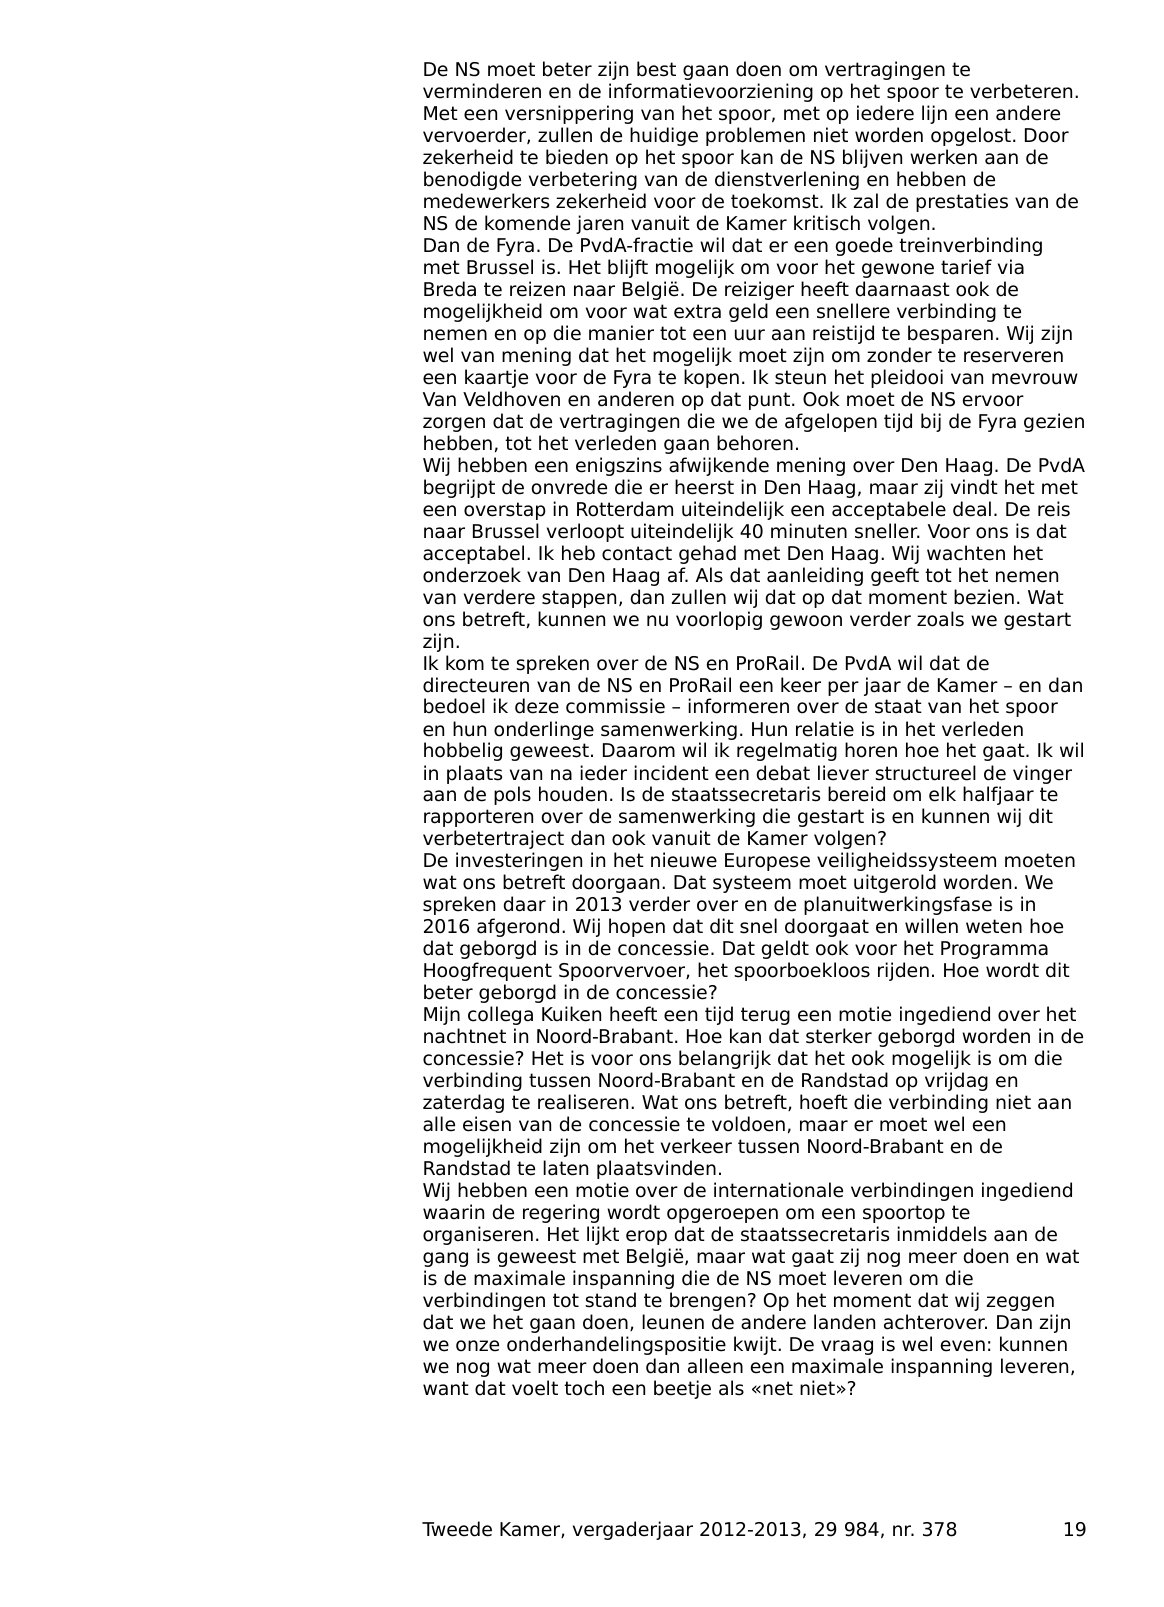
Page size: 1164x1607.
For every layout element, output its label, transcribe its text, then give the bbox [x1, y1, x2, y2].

text Wij hebben een enigszins afwijkende mening over Den Haag. De PvdA begrijpt de onvrede die er heerst in Den Haag, maar zij vindt het met een overstap in Rotterdam uiteindelijk een acceptabele deal. De reis naar Brussel verloopt uiteindelijk 40 minuten sneller. Voor ons is dat acceptabel. Ik heb contact gehad met Den Haag. Wij wachten het onderzoek van Den Haag af. Als dat aanleiding geeft tot het nemen van verdere stappen, dan zullen wij dat op dat moment bezien. Wat ons betreft, kunnen we nu voorlopig gewoon verder zoals we gestart zijn. [422, 455, 1087, 652]
text Wij hebben een motie over de internationale verbindingen ingediend waarin de regering wordt opgeroepen om een spoortop te organiseren. Het lijkt erop dat de staatssecretaris inmiddels aan de gang is geweest met België, maar wat gaat zij nog meer doen en wat is de maximale inspanning die de NS moet leveren om die verbindingen tot stand te brengen? Op het moment dat wij zeggen dat we het gaan doen, leunen de andere landen achterover. Dan zijn we onze onderhandelingspositie kwijt. De vraag is wel even: kunnen we nog wat meer doen dan alleen een maximale inspanning leveren, want dat voelt toch een beetje als «net niet»? [422, 1180, 1087, 1400]
text Ik kom te spreken over de NS en ProRail. De PvdA wil dat de directeuren van de NS en ProRail een keer per jaar de Kamer – en dan bedoel ik deze commissie – informeren over de staat van het spoor en hun onderlinge samenwerking. Hun relatie is in het verleden hobbelig geweest. Daarom wil ik regelmatig horen hoe het gaat. Ik wil in plaats van na ieder incident een debat liever structureel de vinger aan de pols houden. Is de staatssecretaris bereid om elk halfjaar te rapporteren over de samenwerking die gestart is en kunnen wij dit verbetertraject dan ook vanuit de Kamer volgen? [422, 652, 1087, 850]
text De NS moet beter zijn best gaan doen om vertragingen te verminderen en de informatievoorziening op het spoor te verbeteren. Met een versnippering van het spoor, met op iedere lijn een andere vervoerder, zullen de huidige problemen niet worden opgelost. Door zekerheid te bieden op het spoor kan de NS blijven werken aan de benodigde verbetering van de dienstverlening en hebben de medewerkers zekerheid voor de toekomst. Ik zal de prestaties van de NS de komende jaren vanuit de Kamer kritisch volgen. [422, 59, 1087, 235]
text Mijn collega Kuiken heeft een tijd terug een motie ingediend over het nachtnet in Noord-Brabant. Hoe kan dat sterker geborgd worden in de concessie? Het is voor ons belangrijk dat het ook mogelijk is om die verbinding tussen Noord-Brabant en de Randstad op vrijdag en zaterdag te realiseren. Wat ons betreft, hoeft die verbinding niet aan alle eisen van de concessie te voldoen, maar er moet wel een mogelijkheid zijn om het verkeer tussen Noord-Brabant en de Randstad te laten plaatsvinden. [422, 1004, 1087, 1180]
text Dan de Fyra. De PvdA-fractie wil dat er een goede treinverbinding met Brussel is. Het blijft mogelijk om voor het gewone tarief via Breda te reizen naar België. De reiziger heeft daarnaast ook de mogelijkheid om voor wat extra geld een snellere verbinding te nemen en op die manier tot een uur aan reistijd te besparen. Wij zijn wel van mening dat het mogelijk moet zijn om zonder te reserveren een kaartje voor de Fyra te kopen. Ik steun het pleidooi van mevrouw Van Veldhoven en anderen op dat punt. Ook moet de NS ervoor zorgen dat de vertragingen die we de afgelopen tijd bij de Fyra gezien hebben, tot het verleden gaan behoren. [422, 235, 1087, 455]
text De investeringen in het nieuwe Europese veiligheidssysteem moeten wat ons betreft doorgaan. Dat systeem moet uitgerold worden. We spreken daar in 2013 verder over en de planuitwerkingsfase is in 2016 afgerond. Wij hopen dat dit snel doorgaat en willen weten hoe dat geborgd is in de concessie. Dat geldt ook voor het Programma Hoogfrequent Spoorvervoer, het spoorboekloos rijden. Hoe wordt dit beter geborgd in de concessie? [422, 850, 1087, 1004]
